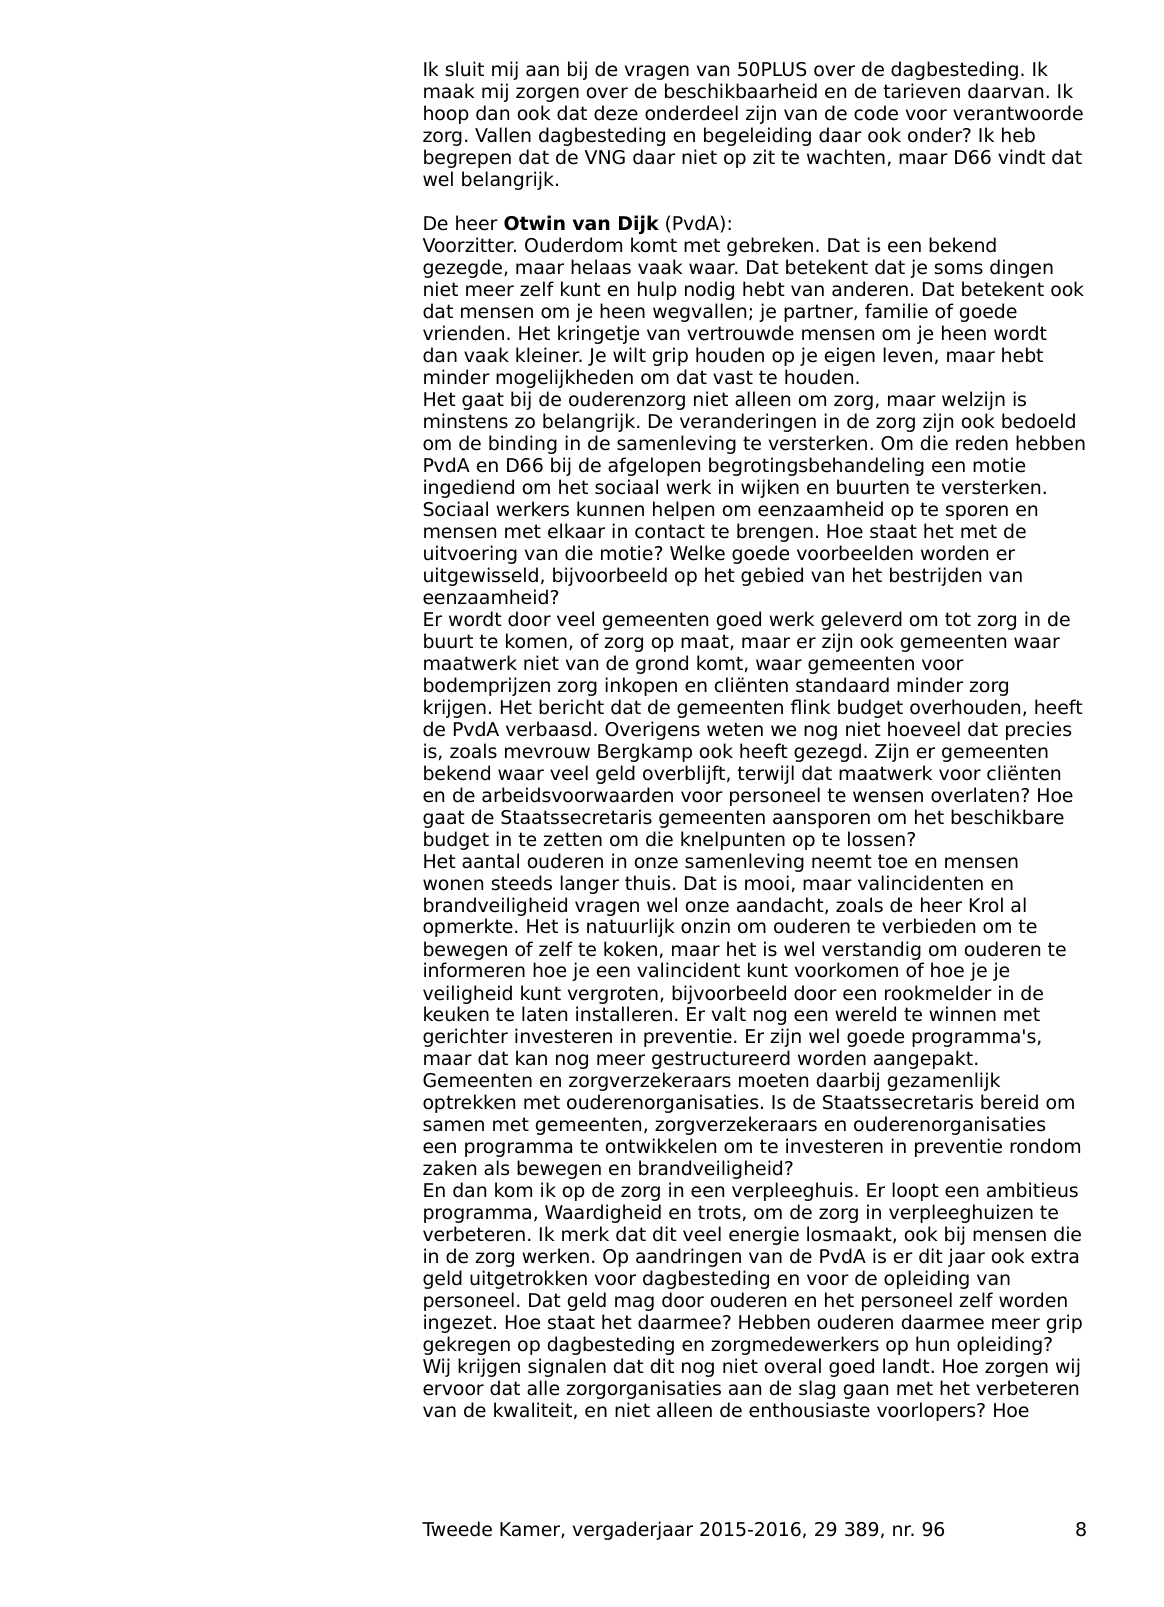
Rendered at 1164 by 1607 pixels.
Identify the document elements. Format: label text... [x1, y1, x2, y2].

text Er wordt door veel gemeenten goed werk geleverd om tot zorg in de buurt te komen, of zorg op maat, maar er zijn ook gemeenten waar maatwerk niet van de grond komt, waar gemeenten voor bodemprijzen zorg inkopen en cliënten standaard minder zorg krijgen. Het bericht dat de gemeenten flink budget overhouden, heeft de PvdA verbaasd. Overigens weten we nog niet hoeveel dat precies is, zoals mevrouw Bergkamp ook heeft gezegd. Zijn er gemeenten bekend waar veel geld overblijft, terwijl dat maatwerk voor cliënten en de arbeidsvoorwaarden voor personeel te wensen overlaten? Hoe gaat de Staatssecretaris gemeenten aansporen om het beschikbare budget in te zetten om die knelpunten op te lossen? [422, 609, 1087, 851]
text Het gaat bij de ouderenzorg niet alleen om zorg, maar welzijn is minstens zo belangrijk. De veranderingen in de zorg zijn ook bedoeld om de binding in de samenleving te versterken. Om die reden hebben PvdA en D66 bij de afgelopen begrotingsbehandeling een motie ingediend om het sociaal werk in wijken en buurten te versterken. Sociaal werkers kunnen helpen om eenzaamheid op te sporen en mensen met elkaar in contact te brengen. Hoe staat het met de uitvoering van die motie? Welke goede voorbeelden worden er uitgewisseld, bijvoorbeeld op het gebied van het bestrijden van eenzaamheid? [422, 389, 1087, 609]
text Ik sluit mij aan bij de vragen van 50PLUS over de dagbesteding. Ik maak mij zorgen over de beschikbaarheid en de tarieven daarvan. Ik hoop dan ook dat deze onderdeel zijn van de code voor verantwoorde zorg. Vallen dagbesteding en begeleiding daar ook onder? Ik heb begrepen dat de VNG daar niet op zit te wachten, maar D66 vindt dat wel belangrijk. [422, 59, 1087, 191]
text Voorzitter. Ouderdom komt met gebreken. Dat is een bekend gezegde, maar helaas vaak waar. Dat betekent dat je soms dingen niet meer zelf kunt en hulp nodig hebt van anderen. Dat betekent ook dat mensen om je heen wegvallen; je partner, familie of goede vrienden. Het kringetje van vertrouwde mensen om je heen wordt dan vaak kleiner. Je wilt grip houden op je eigen leven, maar hebt minder mogelijkheden om dat vast te houden. [422, 235, 1087, 389]
text De heer Otwin van Dijk (PvdA): [422, 213, 1087, 235]
text Het aantal ouderen in onze samenleving neemt toe en mensen wonen steeds langer thuis. Dat is mooi, maar valincidenten en brandveiligheid vragen wel onze aandacht, zoals de heer Krol al opmerkte. Het is natuurlijk onzin om ouderen te verbieden om te bewegen of zelf te koken, maar het is wel verstandig om ouderen te informeren hoe je een valincident kunt voorkomen of hoe je je veiligheid kunt vergroten, bijvoorbeeld door een rookmelder in de keuken te laten installeren. Er valt nog een wereld te winnen met gerichter investeren in preventie. Er zijn wel goede programma's, maar dat kan nog meer gestructureerd worden aangepakt. Gemeenten en zorgverzekeraars moeten daarbij gezamenlijk optrekken met ouderenorganisaties. Is de Staatssecretaris bereid om samen met gemeenten, zorgverzekeraars en ouderenorganisaties een programma te ontwikkelen om te investeren in preventie rondom zaken als bewegen en brandveiligheid? [422, 851, 1087, 1180]
text En dan kom ik op de zorg in een verpleeghuis. Er loopt een ambitieus programma, Waardigheid en trots, om de zorg in verpleeghuizen te verbeteren. Ik merk dat dit veel energie losmaakt, ook bij mensen die in de zorg werken. Op aandringen van de PvdA is er dit jaar ook extra geld uitgetrokken voor dagbesteding en voor de opleiding van personeel. Dat geld mag door ouderen en het personeel zelf worden ingezet. Hoe staat het daarmee? Hebben ouderen daarmee meer grip gekregen op dagbesteding en zorgmedewerkers op hun opleiding? Wij krijgen signalen dat dit nog niet overal goed landt. Hoe zorgen wij ervoor dat alle zorgorganisaties aan de slag gaan met het verbeteren van de kwaliteit, en niet alleen de enthousiaste voorlopers? Hoe [422, 1180, 1087, 1422]
